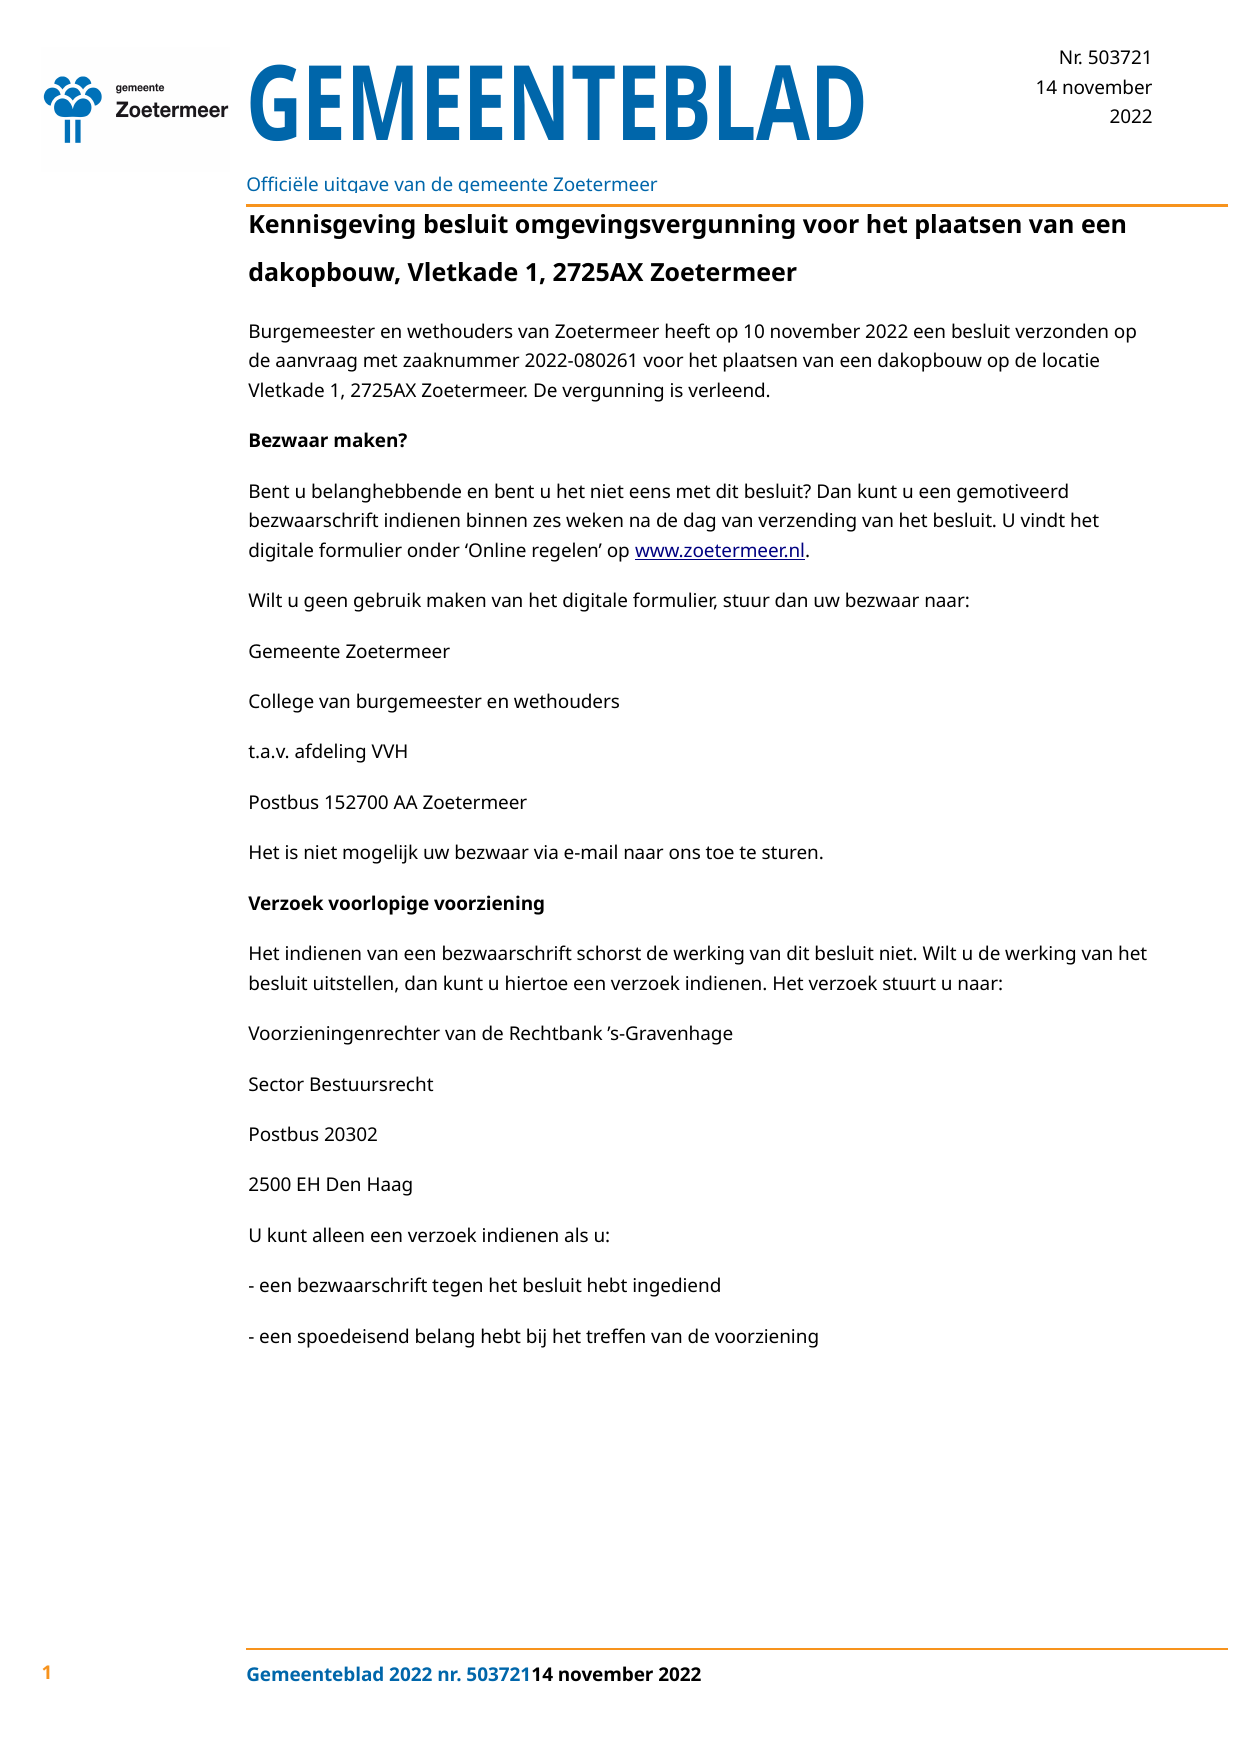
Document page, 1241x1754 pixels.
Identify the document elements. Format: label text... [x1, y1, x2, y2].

text Postbus 20302 [248, 1121, 1152, 1147]
text 2500 EH Den Haag [248, 1172, 1152, 1197]
text Het indienen van een bezwaarschrift schorst de werking van dit besluit niet. Wilt u de werking van het besluit uitstellen, dan kunt u hiertoe een verzoek indienen. Het verzoek stuurt u naar: [248, 940, 1152, 996]
text - een spoedeisend belang hebt bij het treffen van de voorziening [248, 1323, 1152, 1349]
text U kunt alleen een verzoek indienen als u: [248, 1222, 1152, 1248]
text Het is niet mogelijk uw bezwaar via e-mail naar ons toe te sturen. [248, 839, 1152, 865]
text Bezwaar maken? [248, 427, 1152, 453]
text Postbus 152700 AA Zoetermeer [248, 789, 1152, 815]
text Wilt u geen gebruik maken van het digitale formulier, stuur dan uw bezwaar naar: [248, 587, 1152, 613]
text Verzoek voorlopige voorziening [248, 890, 1152, 916]
text Burgemeester en wethouders van Zoetermeer heeft op 10 november 2022 een besluit verzonden op de aanvraag met zaaknummer 2022-080261 voor het plaatsen van een dakopbouw op de locatie Vletkade 1, 2725AX Zoetermeer. De vergunning is verleend. [248, 318, 1152, 403]
text t.a.v. afdeling VVH [248, 739, 1152, 764]
text Bent u belanghebbende en bent u het niet eens met dit besluit? Dan kunt u een gemotiveerd bezwaarschrift indienen binnen zes weken na de dag van verzending van het besluit. U vindt het digitale formulier onder ‘Online regelen’ op www.zoetermeer.nl. [248, 478, 1152, 563]
text Sector Bestuursrecht [248, 1071, 1152, 1097]
text Kennisgeving besluit omgevingsvergunning voor het plaatsen van een dakopbouw, Vletkade 1, 2725AX Zoetermeer [248, 207, 1152, 288]
text - een bezwaarschrift tegen het besluit hebt ingediend [248, 1272, 1152, 1298]
text College van burgemeester en wethouders [248, 688, 1152, 714]
text Voorzieningenrechter van de Rechtbank ’s-Gravenhage [248, 1020, 1152, 1046]
picture [41, 47, 231, 172]
text Gemeente Zoetermeer [248, 638, 1152, 664]
